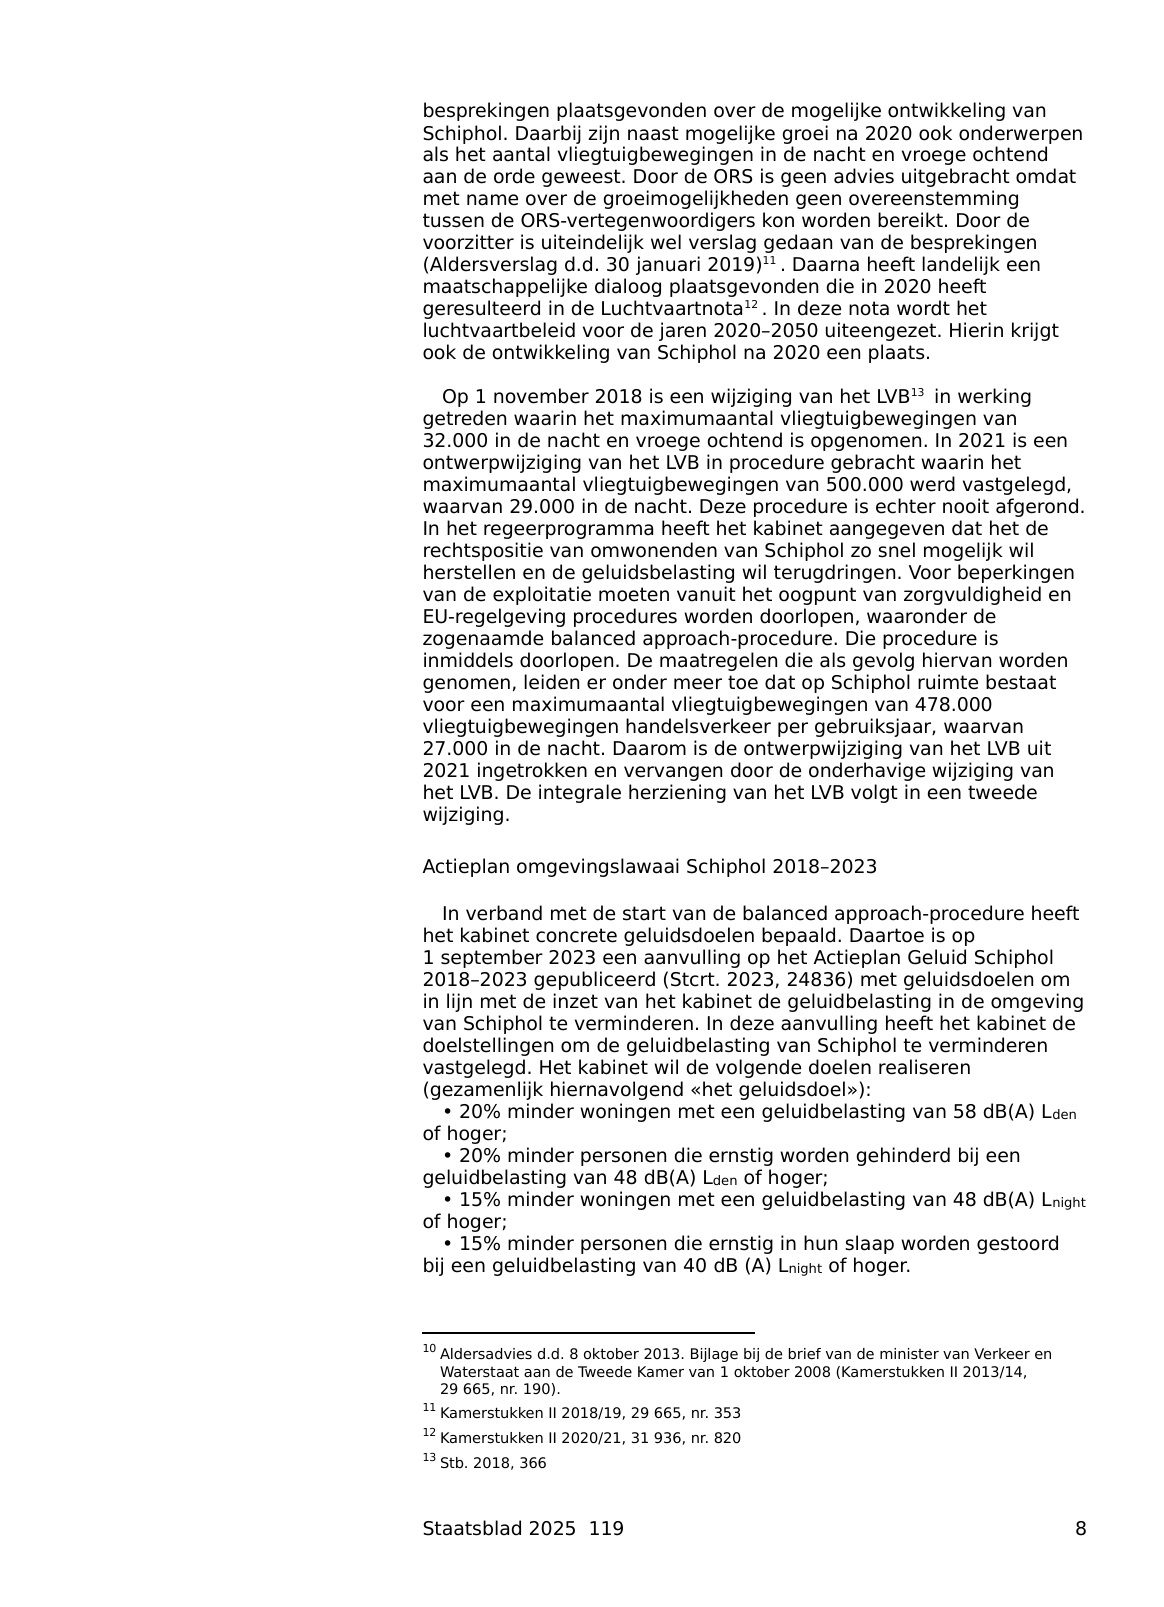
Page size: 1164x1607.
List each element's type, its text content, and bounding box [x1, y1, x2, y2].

text Aldersadvies d.d. 8 oktober 2013. Bijlage bij de brief van de minister van Verkeer en Waterstaat aan de Tweede Kamer van 1 oktober 2008 (Kamerstukken II 2013/14, 29 665, nr. 190). [422, 1342, 1087, 1398]
subtitle Actieplan omgevingslawaai Schiphol 2018–2023 [422, 856, 1087, 878]
text • 15% minder personen die ernstig in hun slaap worden gestoord bij een geluidbelasting van 40 dB (A) Lnight of hoger. [422, 1233, 1087, 1277]
text besprekingen plaatsgevonden over de mogelijke ontwikkeling van Schiphol. Daarbij zijn naast mogelijke groei na 2020 ook onderwerpen als het aantal vliegtuigbewegingen in de nacht en vroege ochtend aan de orde geweest. Door de ORS is geen advies uitgebracht omdat met name over de groeimogelijkheden geen overeenstemming tussen de ORS-vertegenwoordigers kon worden bereikt. Door de voorzitter is uiteindelijk wel verslag gedaan van de besprekingen (Aldersverslag d.d. 30 januari 2019). Daarna heeft landelijk een maatschappelijke dialoog plaatsgevonden die in 2020 heeft geresulteerd in de Luchtvaartnota. In deze nota wordt het luchtvaartbeleid voor de jaren 2020–2050 uiteengezet. Hierin krijgt ook de ontwikkeling van Schiphol na 2020 een plaats. [422, 100, 1087, 364]
text Op 1 november 2018 is een wijziging van het LVB in werking getreden waarin het maximumaantal vliegtuigbewegingen van 32.000 in de nacht en vroege ochtend is opgenomen. In 2021 is een ontwerpwijziging van het LVB in procedure gebracht waarin het maximumaantal vliegtuigbewegingen van 500.000 werd vastgelegd, waarvan 29.000 in de nacht. Deze procedure is echter nooit afgerond. In het regeerprogramma heeft het kabinet aangegeven dat het de rechtspositie van omwonenden van Schiphol zo snel mogelijk wil herstellen en de geluidsbelasting wil terugdringen. Voor beperkingen van de exploitatie moeten vanuit het oogpunt van zorgvuldigheid en EU-regelgeving procedures worden doorlopen, waaronder de zogenaamde balanced approach-procedure. Die procedure is inmiddels doorlopen. De maatregelen die als gevolg hiervan worden genomen, leiden er onder meer toe dat op Schiphol ruimte bestaat voor een maximumaantal vliegtuigbewegingen van 478.000 vliegtuigbewegingen handelsverkeer per gebruiksjaar, waarvan 27.000 in de nacht. Daarom is de ontwerpwijziging van het LVB uit 2021 ingetrokken en vervangen door de onderhavige wijziging van het LVB. De integrale herziening van het LVB volgt in een tweede wijziging. [422, 386, 1087, 826]
text Kamerstukken II 2020/21, 31 936, nr. 820 [422, 1426, 1087, 1448]
text In verband met de start van de balanced approach-procedure heeft het kabinet concrete geluidsdoelen bepaald. Daartoe is op 1 september 2023 een aanvulling op het Actieplan Geluid Schiphol 2018–2023 gepubliceerd (Stcrt. 2023, 24836) met geluidsdoelen om in lijn met de inzet van het kabinet de geluidbelasting in de omgeving van Schiphol te verminderen. In deze aanvulling heeft het kabinet de doelstellingen om de geluidbelasting van Schiphol te verminderen vastgelegd. Het kabinet wil de volgende doelen realiseren (gezamenlijk hiernavolgend «het geluidsdoel»): [422, 903, 1087, 1101]
text • 15% minder woningen met een geluidbelasting van 48 dB(A) Lnight of hoger; [422, 1189, 1087, 1233]
text • 20% minder woningen met een geluidbelasting van 58 dB(A) Lden of hoger; [422, 1101, 1087, 1145]
text • 20% minder personen die ernstig worden gehinderd bij een geluidbelasting van 48 dB(A) Lden of hoger; [422, 1145, 1087, 1189]
text Kamerstukken II 2018/19, 29 665, nr. 353 [422, 1401, 1087, 1423]
text Stb. 2018, 366 [422, 1451, 1087, 1473]
